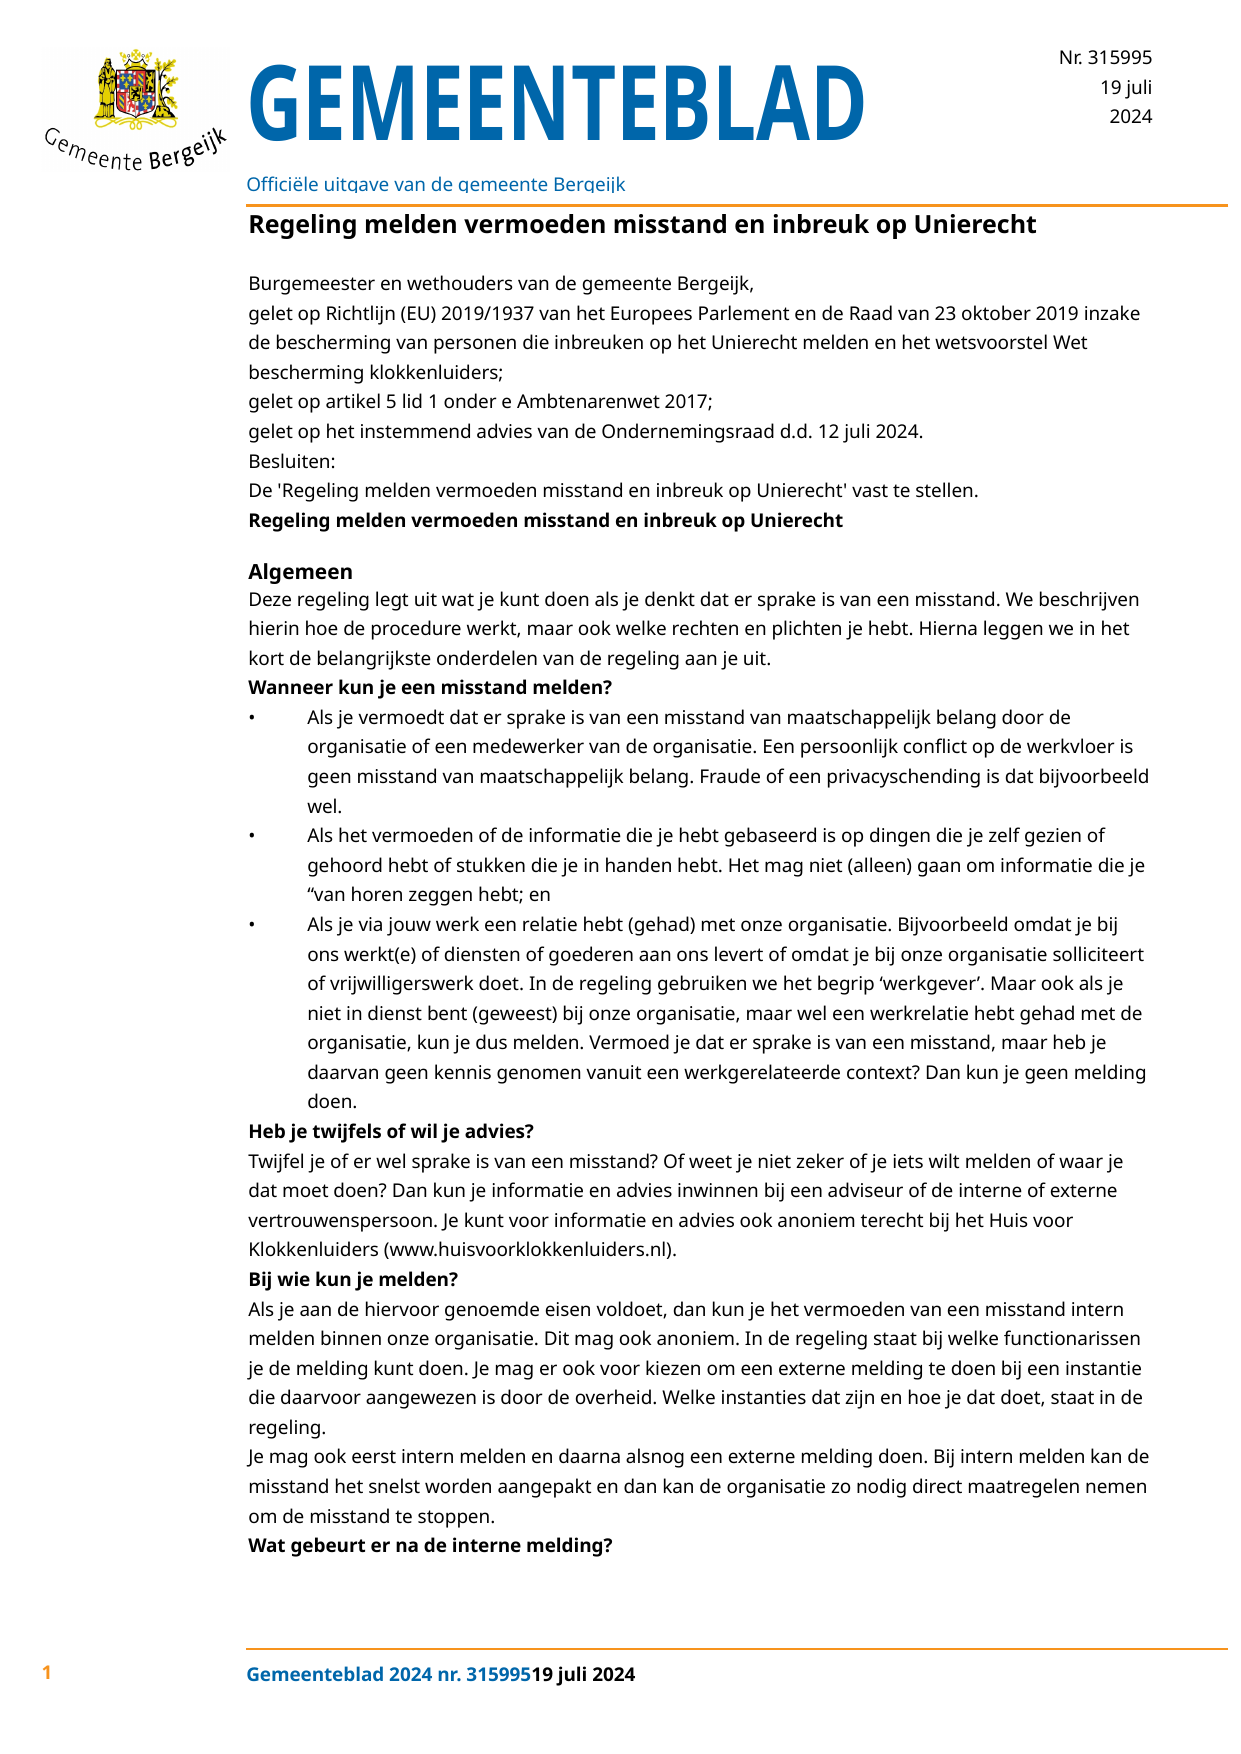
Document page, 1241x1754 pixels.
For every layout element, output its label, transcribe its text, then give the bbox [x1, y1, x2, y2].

text De 'Regeling melden vermoeden misstand en inbreuk op Unierecht' vast te stellen. [248, 477, 1152, 503]
text Burgemeester en wethouders van de gemeente Bergeijk, [248, 270, 1152, 296]
text Je mag ook eerst intern melden en daarna alsnog een externe melding doen. Bij intern melden kan de misstand het snelst worden aangepakt en dan kan de organisatie zo nodig direct maatregelen nemen om de misstand te stoppen. [248, 1444, 1152, 1529]
text gelet op het instemmend advies van de Ondernemingsraad d.d. 12 juli 2024. [248, 418, 1152, 444]
text Regeling melden vermoeden misstand en inbreuk op Unierecht [248, 207, 1152, 241]
text Algemeen [248, 557, 1152, 586]
text gelet op artikel 5 lid 1 onder e Ambtenarenwet 2017; [248, 389, 1152, 414]
text Besluiten: [248, 448, 1152, 473]
text gelet op Richtlijn (EU) 2019/1937 van het Europees Parlement en de Raad van 23 oktober 2019 inzake de bescherming van personen die inbreuken op het Unierecht melden en het wetsvoorstel Wet bescherming klokkenluiders; [248, 300, 1152, 385]
text Twijfel je of er wel sprake is van een misstand? Of weet je niet zeker of je iets wilt melden of waar je dat moet doen? Dan kun je informatie en advies inwinnen bij een adviseur of de interne of externe vertrouwenspersoon. Je kunt voor informatie en advies ook anoniem terecht bij het Huis voor Klokkenluiders (www.huisvoorklokkenluiders.nl). [248, 1148, 1152, 1262]
list Als je via jouw werk een relatie hebt (gehad) met onze organisatie. Bijvoorbeeld omdat je bij ons werkt(e) of diensten of goederen aan ons levert of omdat je bij onze organisatie solliciteert of vrijwilligerswerk doet. In de regeling gebruiken we het begrip ‘werkgever’. Maar ook als je niet in dienst bent (geweest) bij onze organisatie, maar wel een werkrelatie hebt gehad met de organisatie, kun je dus melden. Vermoed je dat er sprake is van een misstand, maar heb je daarvan geen kennis genomen vanuit een werkgerelateerde context? Dan kun je geen melding doen. [248, 911, 1152, 1114]
text Wat gebeurt er na de interne melding? [248, 1532, 1152, 1558]
text Bij wie kun je melden? [248, 1266, 1152, 1292]
text Regeling melden vermoeden misstand en inbreuk op Unierecht [248, 507, 1152, 533]
text Wanneer kun je een misstand melden? [248, 674, 1152, 700]
text Als je aan de hiervoor genoemde eisen voldoet, dan kun je het vermoeden van een misstand intern melden binnen onze organisatie. Dit mag ook anoniem. In de regeling staat bij welke functionarissen je de melding kunt doen. Je mag er ook voor kiezen om een externe melding te doen bij een instantie die daarvoor aangewezen is door de overheid. Welke instanties dat zijn en hoe je dat doet, staat in de regeling. [248, 1296, 1152, 1440]
list Als je vermoedt dat er sprake is van een misstand van maatschappelijk belang door de organisatie of een medewerker van de organisatie. Een persoonlijk conflict op de werkvloer is geen misstand van maatschappelijk belang. Fraude of een privacyschending is dat bijvoorbeeld wel. [248, 704, 1152, 819]
list Als het vermoeden of de informatie die je hebt gebaseerd is op dingen die je zelf gezien of gehoord hebt of stukken die je in handen hebt. Het mag niet (alleen) gaan om informatie die je “van horen zeggen hebt; en [248, 822, 1152, 907]
picture [41, 47, 231, 172]
text Deze regeling legt uit wat je kunt doen als je denkt dat er sprake is van een misstand. We beschrijven hierin hoe de procedure werkt, maar ook welke rechten en plichten je hebt. Hierna leggen we in het kort de belangrijkste onderdelen van de regeling aan je uit. [248, 586, 1152, 671]
text Heb je twijfels of wil je advies? [248, 1118, 1152, 1144]
